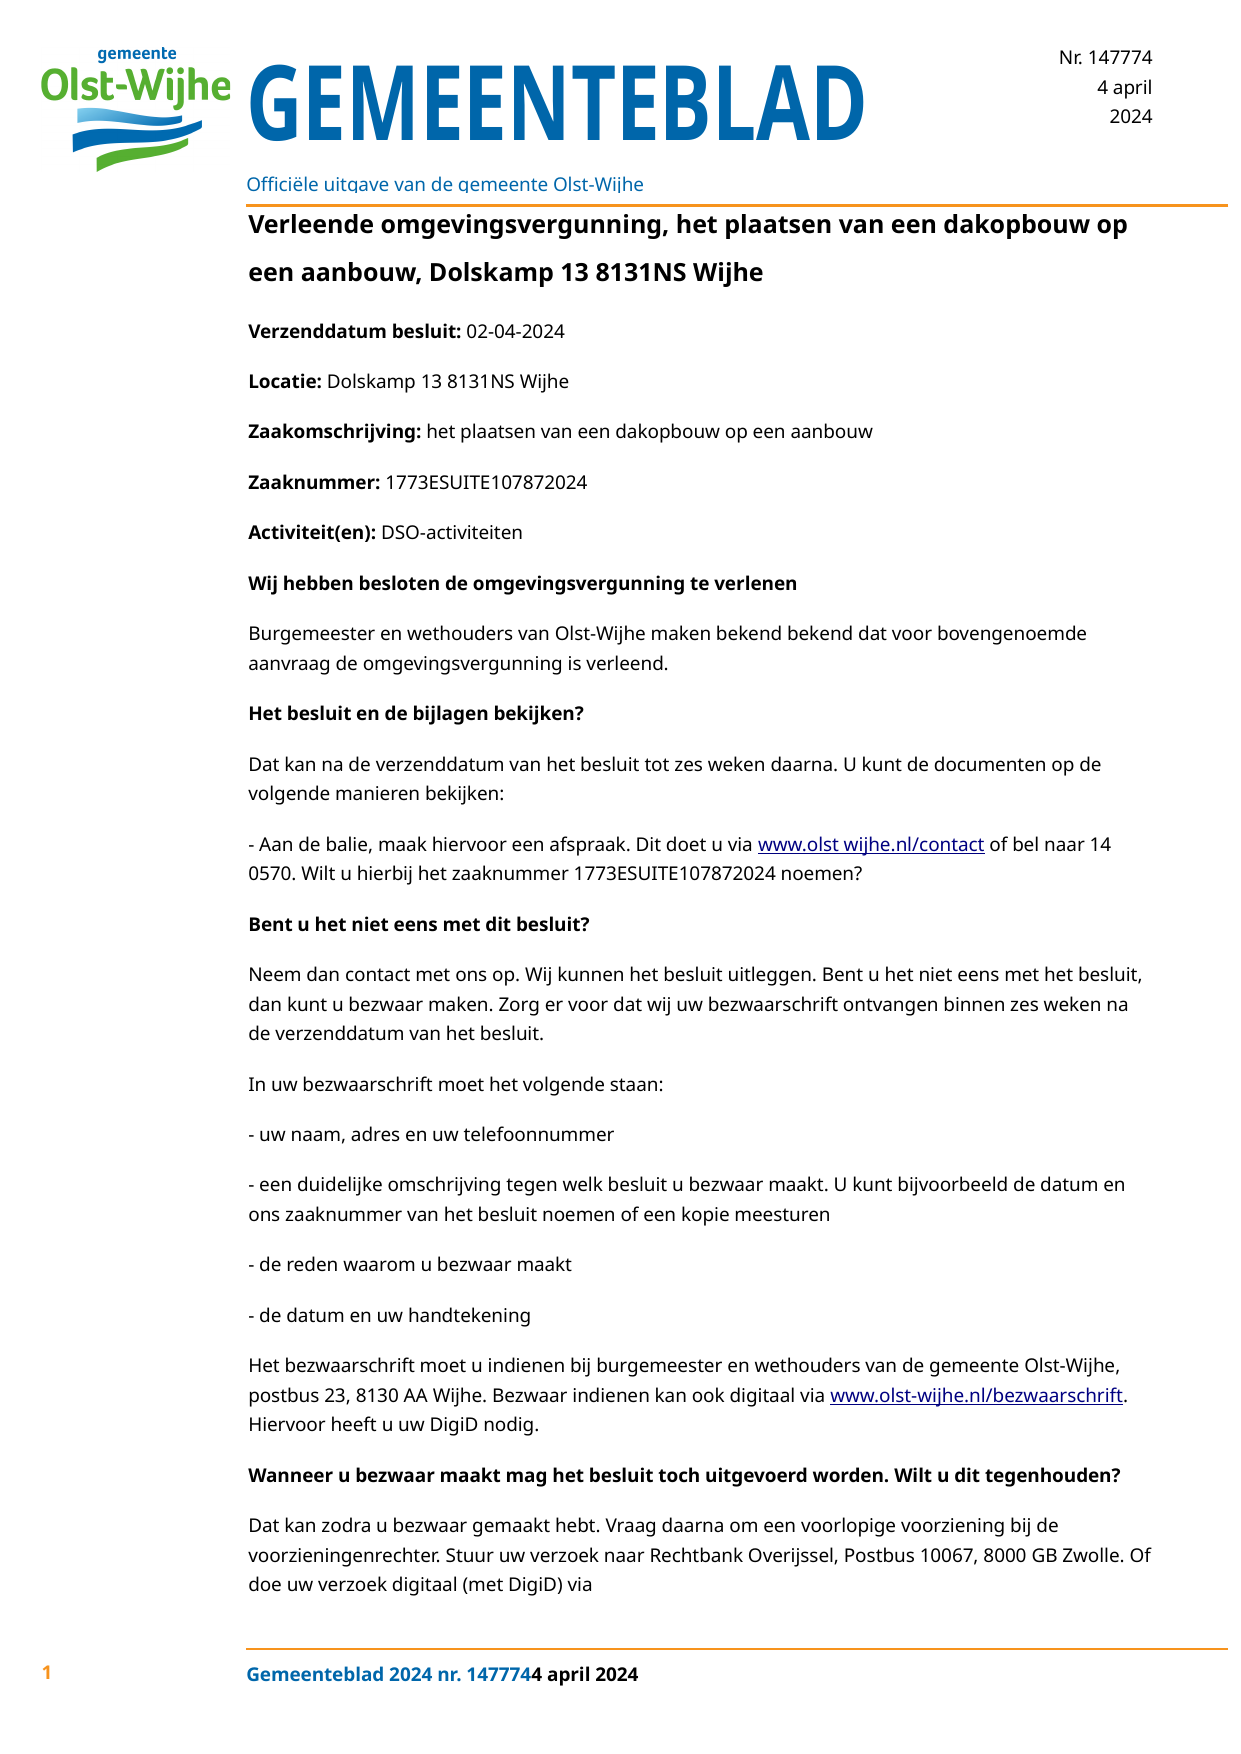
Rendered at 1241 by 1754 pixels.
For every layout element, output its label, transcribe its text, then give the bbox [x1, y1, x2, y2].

text Verleende omgevingsvergunning, het plaatsen van een dakopbouw op een aanbouw, Dolskamp 13 8131NS Wijhe [248, 207, 1152, 288]
text - de datum en uw handtekening [248, 1302, 1152, 1328]
text Activiteit(en): DSO-activiteiten [248, 519, 1152, 545]
text - een duidelijke omschrijving tegen welk besluit u bezwaar maakt. U kunt bijvoorbeeld de datum en ons zaaknummer van het besluit noemen of een kopie meesturen [248, 1172, 1152, 1227]
text Burgemeester en wethouders van Olst-Wijhe maken bekend bekend dat voor bovengenoemde aanvraag de omgevingsvergunning is verleend. [248, 620, 1152, 676]
text Zaakomschrijving: het plaatsen van een dakopbouw op een aanbouw [248, 419, 1152, 444]
text Het besluit en de bijlagen bekijken? [248, 700, 1152, 726]
picture [41, 47, 231, 172]
text Neem dan contact met ons op. Wij kunnen het besluit uitleggen. Bent u het niet eens met het besluit, dan kunt u bezwaar maken. Zorg er voor dat wij uw bezwaarschrift ontvangen binnen zes weken na de verzenddatum van het besluit. [248, 961, 1152, 1046]
text Zaaknummer: 1773ESUITE107872024 [248, 469, 1152, 495]
text In uw bezwaarschrift moet het volgende staan: [248, 1071, 1152, 1097]
text - de reden waarom u bezwaar maakt [248, 1252, 1152, 1277]
text Dat kan na de verzenddatum van het besluit tot zes weken daarna. U kunt de documenten op de volgende manieren bekijken: [248, 751, 1152, 806]
text Wij hebben besloten de omgevingsvergunning te verlenen [248, 570, 1152, 596]
text Dat kan zodra u bezwaar gemaakt hebt. Vraag daarna om een voorlopige voorziening bij de voorzieningenrechter. Stuur uw verzoek naar Rechtbank Overijssel, Postbus 10067, 8000 GB Zwolle. Of doe uw verzoek digitaal (met DigiD) via [248, 1512, 1152, 1597]
text Het bezwaarschrift moet u indienen bij burgemeester en wethouders van de gemeente Olst-Wijhe, postbus 23, 8130 AA Wijhe. Bezwaar indienen kan ook digitaal via www.olst-wijhe.nl/bezwaarschrift. Hiervoor heeft u uw DigiD nodig. [248, 1352, 1152, 1437]
text Bent u het niet eens met dit besluit? [248, 911, 1152, 937]
text - Aan de balie, maak hiervoor een afspraak. Dit doet u via www.olst wijhe.nl/contact of bel naar 14 0570. Wilt u hierbij het zaaknummer 1773ESUITE107872024 noemen? [248, 831, 1152, 886]
text Verzenddatum besluit: 02-04-2024 [248, 318, 1152, 344]
text Locatie: Dolskamp 13 8131NS Wijhe [248, 368, 1152, 394]
text - uw naam, adres en uw telefoonnummer [248, 1121, 1152, 1147]
text Wanneer u bezwaar maakt mag het besluit toch uitgevoerd worden. Wilt u dit tegenhouden? [248, 1462, 1152, 1488]
